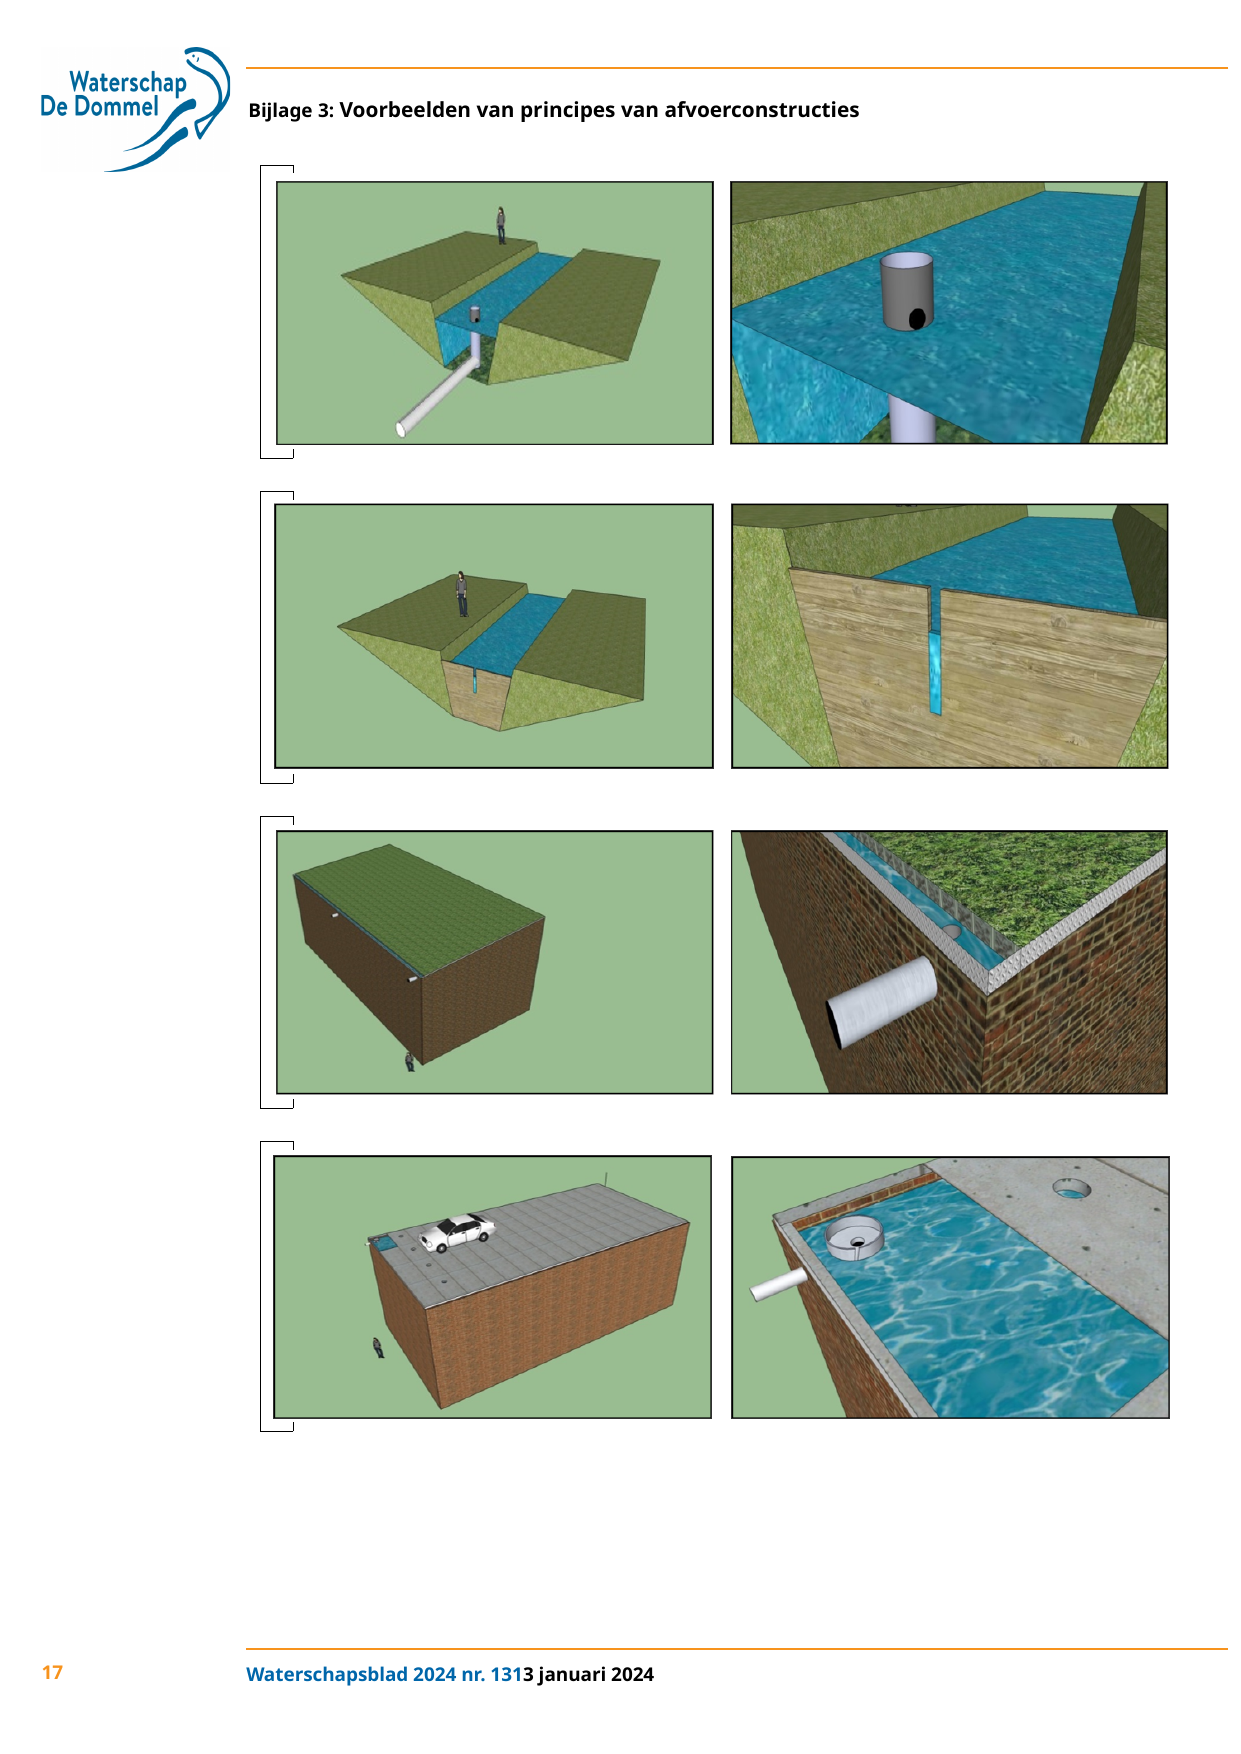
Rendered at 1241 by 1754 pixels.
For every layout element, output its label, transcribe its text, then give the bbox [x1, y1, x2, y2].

picture [268, 173, 1173, 449]
text Bijlage 3: Voorbeelden van principes van afvoerconstructies [248, 95, 1152, 123]
picture [268, 1150, 1173, 1422]
picture [41, 47, 231, 172]
picture [45, 99, 51, 111]
picture [268, 500, 1173, 774]
picture [268, 825, 1173, 1099]
picture [204, 47, 231, 76]
picture [198, 118, 210, 131]
